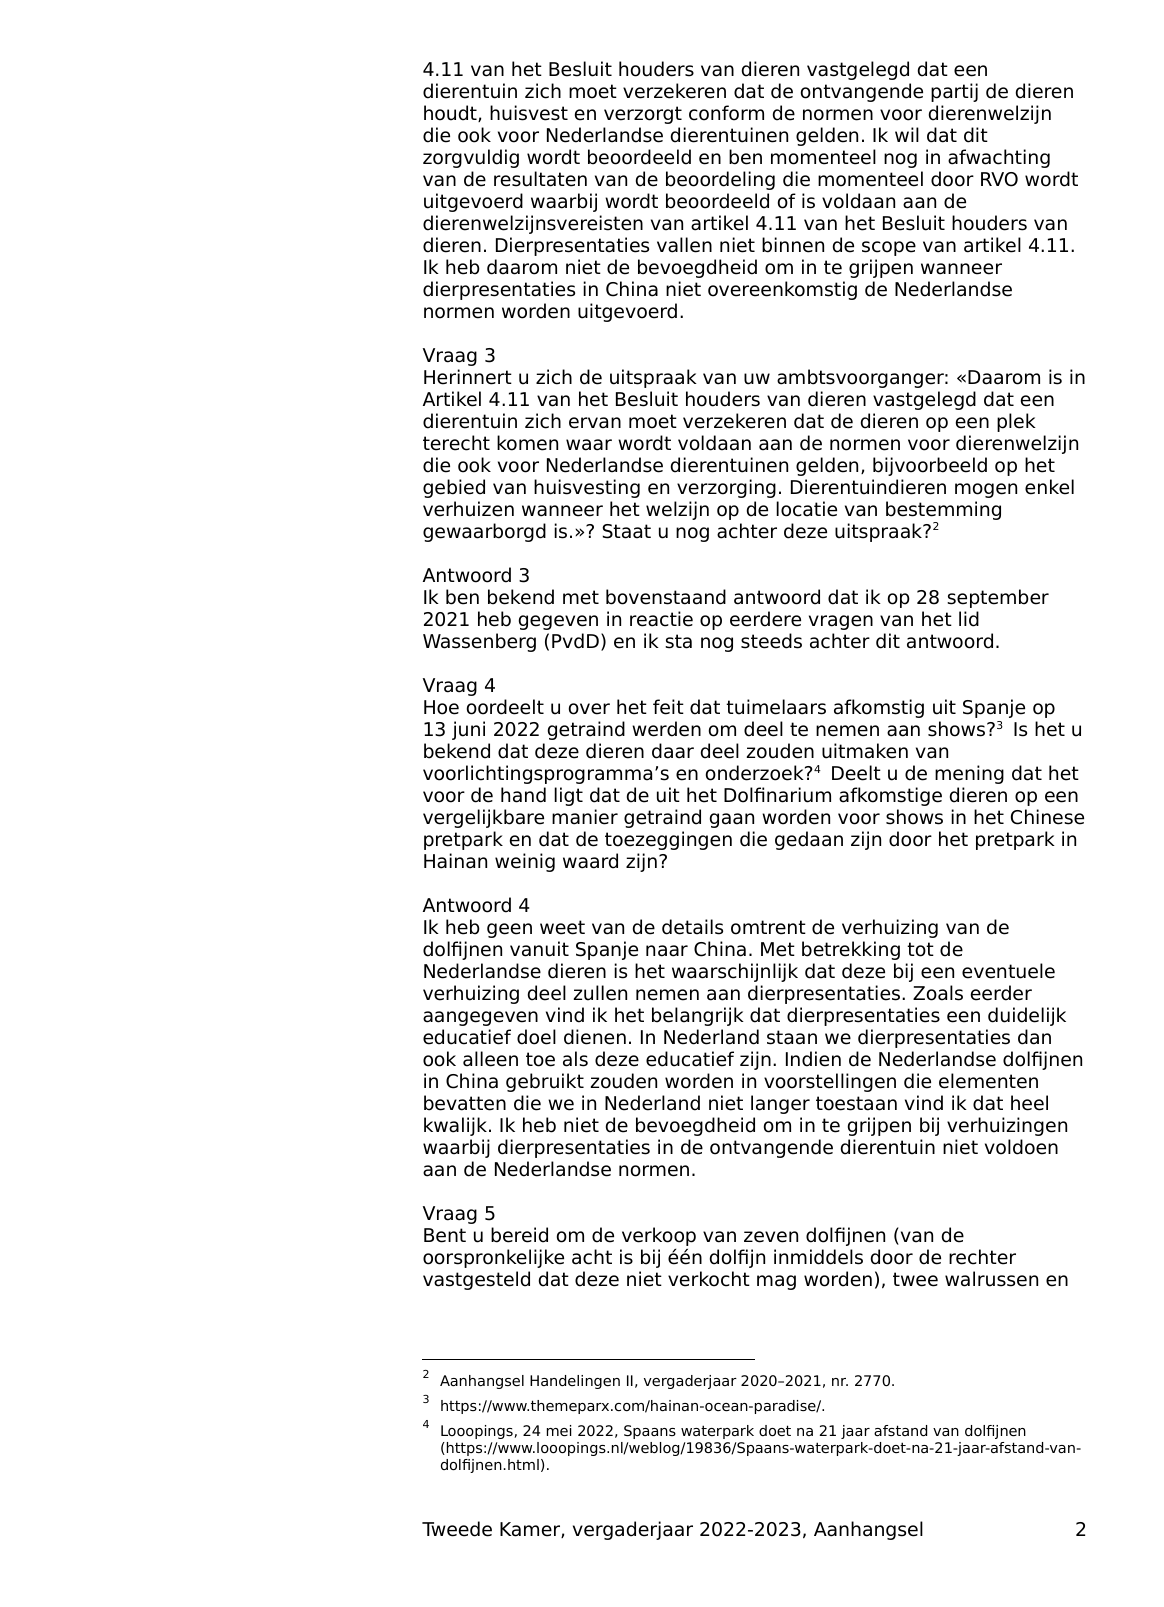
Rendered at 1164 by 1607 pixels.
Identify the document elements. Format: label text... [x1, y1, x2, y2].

text https://www.themeparx.com/hainan-ocean-paradise/. [422, 1393, 1087, 1416]
text Hoe oordeelt u over het feit dat tuimelaars afkomstig uit Spanje op 13 juni 2022 getraind werden om deel te nemen aan shows? Is het u bekend dat deze dieren daar deel zouden uitmaken van voorlichtingsprogramma’s en onderzoek? Deelt u de mening dat het voor de hand ligt dat de uit het Dolfinarium afkomstige dieren op een vergelijkbare manier getraind gaan worden voor shows in het Chinese pretpark en dat de toezeggingen die gedaan zijn door het pretpark in Hainan weinig waard zijn? [422, 697, 1087, 873]
text Antwoord 4 [422, 895, 1087, 917]
text Ik ben bekend met bovenstaand antwoord dat ik op 28 september 2021 heb gegeven in reactie op eerdere vragen van het lid Wassenberg (PvdD) en ik sta nog steeds achter dit antwoord. [422, 587, 1087, 653]
text Herinnert u zich de uitspraak van uw ambtsvoorganger: «Daarom is in Artikel 4.11 van het Besluit houders van dieren vastgelegd dat een dierentuin zich ervan moet verzekeren dat de dieren op een plek terecht komen waar wordt voldaan aan de normen voor dierenwelzijn die ook voor Nederlandse dierentuinen gelden, bijvoorbeeld op het gebied van huisvesting en verzorging. Dierentuindieren mogen enkel verhuizen wanneer het welzijn op de locatie van bestemming gewaarborgd is.»? Staat u nog achter deze uitspraak? [422, 367, 1087, 543]
text Ik heb geen weet van de details omtrent de verhuizing van de dolfijnen vanuit Spanje naar China. Met betrekking tot de Nederlandse dieren is het waarschijnlijk dat deze bij een eventuele verhuizing deel zullen nemen aan dierpresentaties. Zoals eerder aangegeven vind ik het belangrijk dat dierpresentaties een duidelijk educatief doel dienen. In Nederland staan we dierpresentaties dan ook alleen toe als deze educatief zijn. Indien de Nederlandse dolfijnen in China gebruikt zouden worden in voorstellingen die elementen bevatten die we in Nederland niet langer toestaan vind ik dat heel kwalijk. Ik heb niet de bevoegdheid om in te grijpen bij verhuizingen waarbij dierpresentaties in de ontvangende dierentuin niet voldoen aan de Nederlandse normen. [422, 917, 1087, 1181]
text Vraag 5 [422, 1203, 1087, 1225]
text Vraag 4 [422, 675, 1087, 697]
text Bent u bereid om de verkoop van zeven dolfijnen (van de oorspronkelijke acht is bij één dolfijn inmiddels door de rechter vastgesteld dat deze niet verkocht mag worden), twee walrussen en [422, 1225, 1087, 1291]
text 4.11 van het Besluit houders van dieren vastgelegd dat een dierentuin zich moet verzekeren dat de ontvangende partij de dieren houdt, huisvest en verzorgt conform de normen voor dierenwelzijn die ook voor Nederlandse dierentuinen gelden. Ik wil dat dit zorgvuldig wordt beoordeeld en ben momenteel nog in afwachting van de resultaten van de beoordeling die momenteel door RVO wordt uitgevoerd waarbij wordt beoordeeld of is voldaan aan de dierenwelzijnsvereisten van artikel 4.11 van het Besluit houders van dieren. Dierpresentaties vallen niet binnen de scope van artikel 4.11. Ik heb daarom niet de bevoegdheid om in te grijpen wanneer dierpresentaties in China niet overeenkomstig de Nederlandse normen worden uitgevoerd. [422, 59, 1087, 323]
text Antwoord 3 [422, 565, 1087, 587]
text Looopings, 24 mei 2022, Spaans waterpark doet na 21 jaar afstand van dolfijnen (https://www.looopings.nl/weblog/19836/Spaans-waterpark-doet-na-21-jaar-afstand-van-dolfijnen.html). [422, 1418, 1087, 1474]
text Vraag 3 [422, 345, 1087, 367]
text Aanhangsel Handelingen II, vergaderjaar 2020–2021, nr. 2770. [422, 1368, 1087, 1391]
